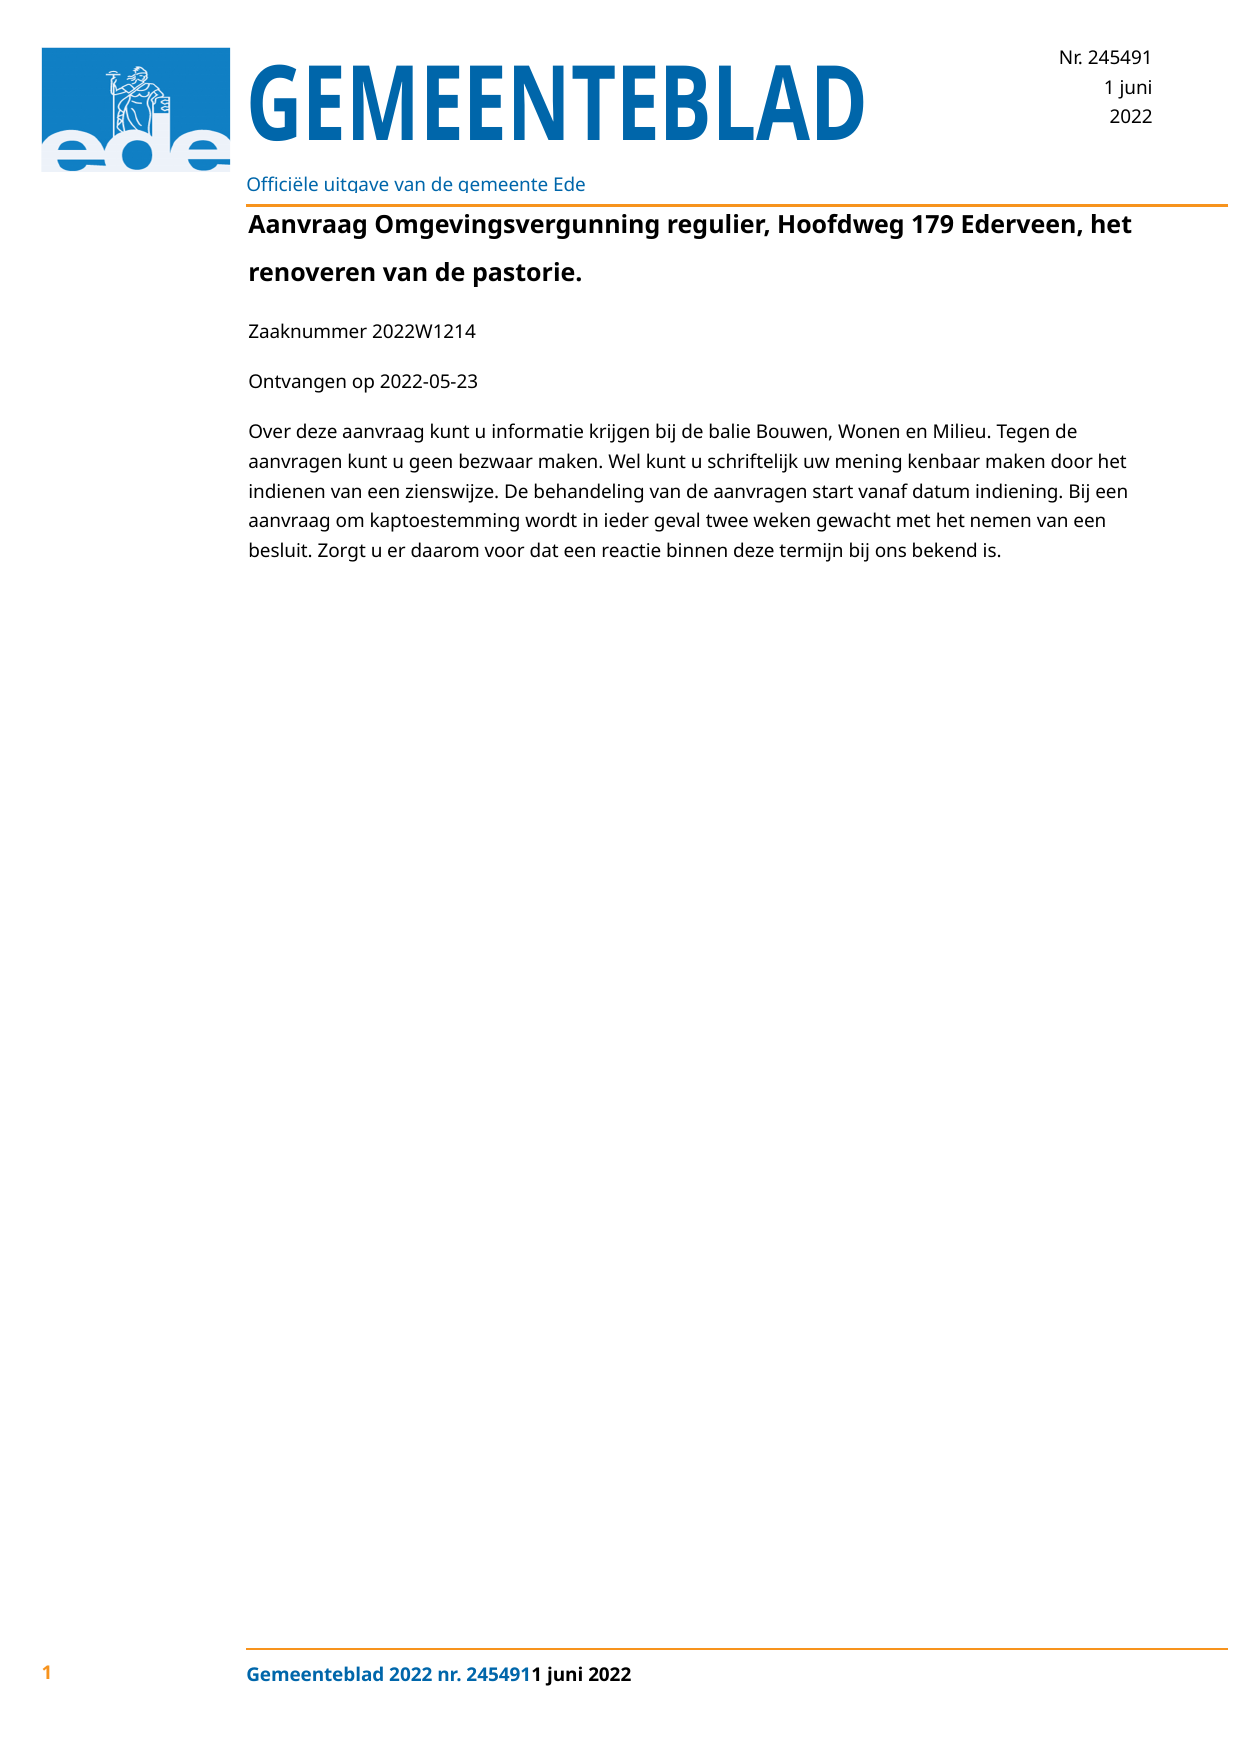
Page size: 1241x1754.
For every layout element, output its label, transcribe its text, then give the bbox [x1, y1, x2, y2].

text Aanvraag Omgevingsvergunning regulier, Hoofdweg 179 Ederveen, het renoveren van de pastorie. [248, 207, 1152, 288]
text Ontvangen op 2022-05-23 [248, 368, 1152, 394]
text Over deze aanvraag kunt u informatie krijgen bij de balie Bouwen, Wonen en Milieu. Tegen de aanvragen kunt u geen bezwaar maken. Wel kunt u schriftelijk uw mening kenbaar maken door het indienen van een zienswijze. De behandeling van de aanvragen start vanaf datum indiening. Bij een aanvraag om kaptoestemming wordt in ieder geval twee weken gewacht met het nemen van een besluit. Zorgt u er daarom voor dat een reactie binnen deze termijn bij ons bekend is. [248, 419, 1152, 563]
picture [41, 47, 231, 172]
text Zaaknummer 2022W1214 [248, 318, 1152, 344]
